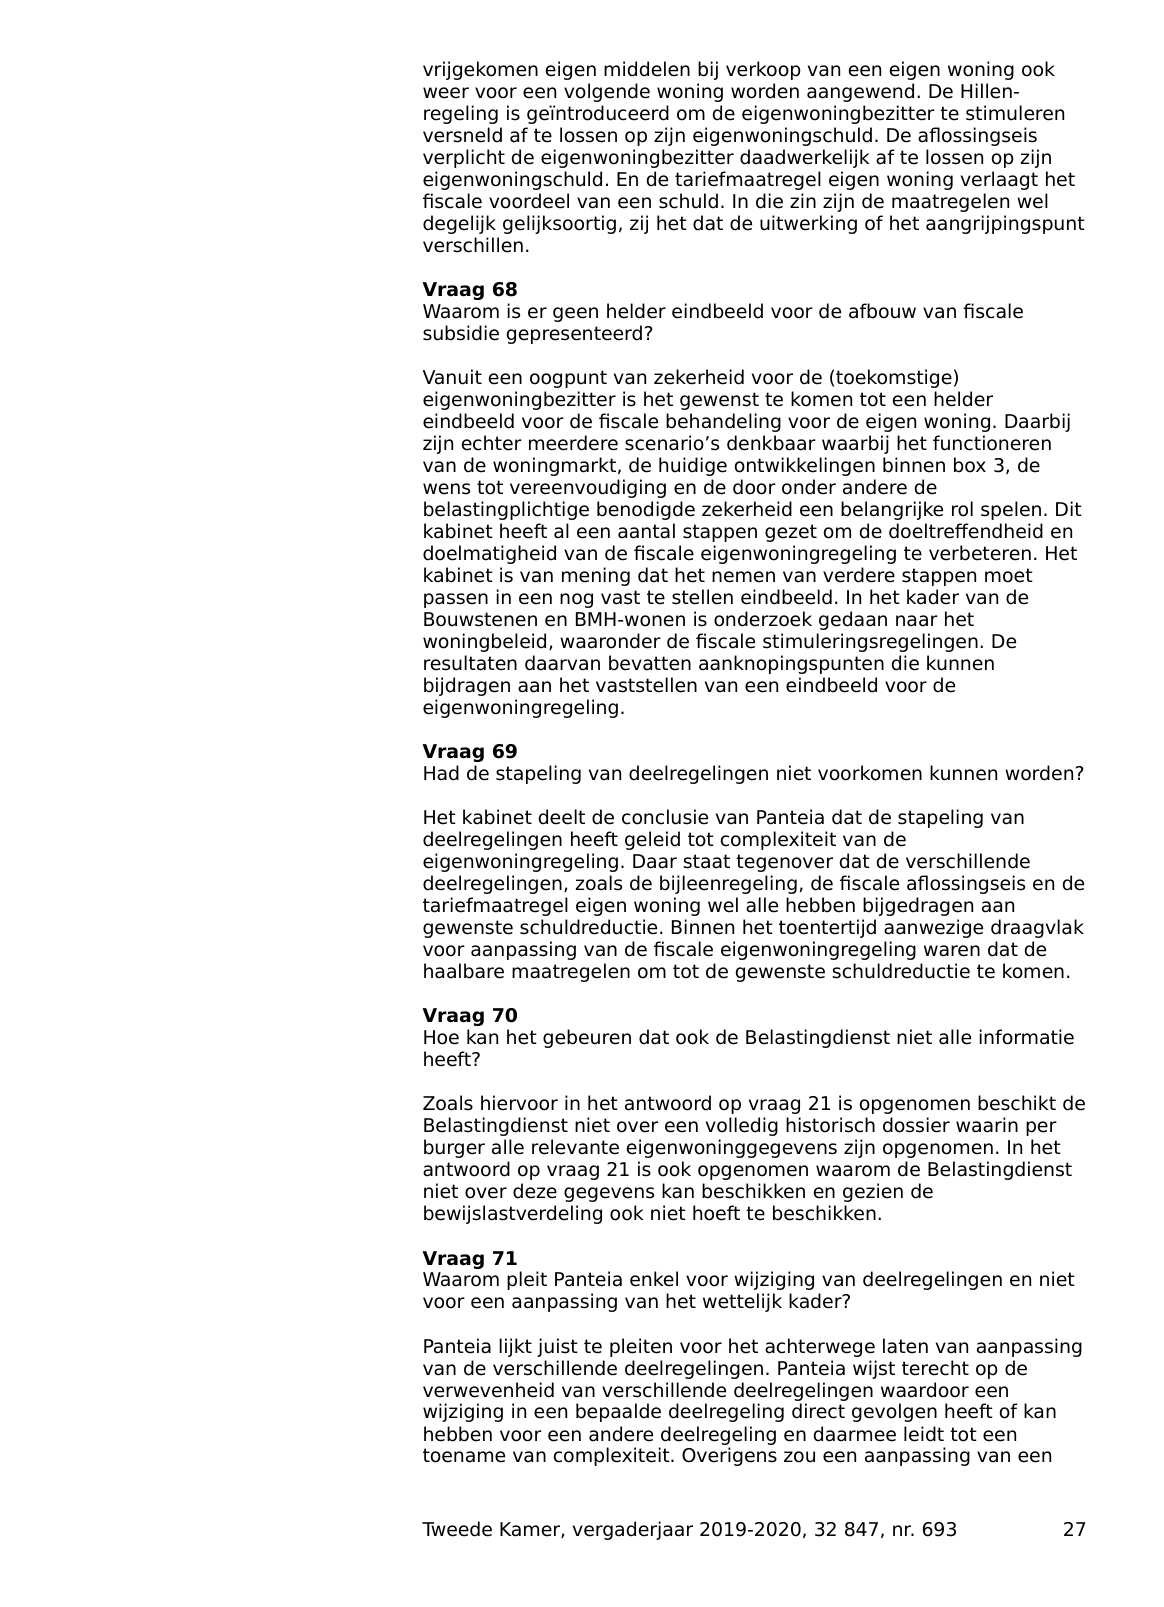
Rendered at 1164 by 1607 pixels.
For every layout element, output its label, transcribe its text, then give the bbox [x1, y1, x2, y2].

text Vanuit een oogpunt van zekerheid voor de (toekomstige) eigenwoningbezitter is het gewenst te komen tot een helder eindbeeld voor de fiscale behandeling voor de eigen woning. Daarbij zijn echter meerdere scenario’s denkbaar waarbij het functioneren van de woningmarkt, de huidige ontwikkelingen binnen box 3, de wens tot vereenvoudiging en de door onder andere de belastingplichtige benodigde zekerheid een belangrijke rol spelen. Dit kabinet heeft al een aantal stappen gezet om de doeltreffendheid en doelmatigheid van de fiscale eigenwoningregeling te verbeteren. Het kabinet is van mening dat het nemen van verdere stappen moet passen in een nog vast te stellen eindbeeld. In het kader van de Bouwstenen en BMH-wonen is onderzoek gedaan naar het woningbeleid, waaronder de fiscale stimuleringsregelingen. De resultaten daarvan bevatten aanknopingspunten die kunnen bijdragen aan het vaststellen van een eindbeeld voor de eigenwoningregeling. [422, 367, 1087, 719]
text Waarom is er geen helder eindbeeld voor de afbouw van fiscale subsidie gepresenteerd? [422, 301, 1087, 345]
text vrijgekomen eigen middelen bij verkoop van een eigen woning ook weer voor een volgende woning worden aangewend. De Hillen-regeling is geïntroduceerd om de eigenwoningbezitter te stimuleren versneld af te lossen op zijn eigenwoningschuld. De aflossingseis verplicht de eigenwoningbezitter daadwerkelijk af te lossen op zijn eigenwoningschuld. En de tariefmaatregel eigen woning verlaagt het fiscale voordeel van een schuld. In die zin zijn de maatregelen wel degelijk gelijksoortig, zij het dat de uitwerking of het aangrijpingspunt verschillen. [422, 59, 1087, 257]
subtitle Vraag 70 [422, 1005, 1087, 1027]
text Panteia lijkt juist te pleiten voor het achterwege laten van aanpassing van de verschillende deelregelingen. Panteia wijst terecht op de verwevenheid van verschillende deelregelingen waardoor een wijziging in een bepaalde deelregeling direct gevolgen heeft of kan hebben voor een andere deelregeling en daarmee leidt tot een toename van complexiteit. Overigens zou een aanpassing van een [422, 1336, 1087, 1467]
text Waarom pleit Panteia enkel voor wijziging van deelregelingen en niet voor een aanpassing van het wettelijk kader? [422, 1269, 1087, 1313]
subtitle Vraag 69 [422, 741, 1087, 763]
subtitle Vraag 71 [422, 1247, 1087, 1269]
text Het kabinet deelt de conclusie van Panteia dat de stapeling van deelregelingen heeft geleid tot complexiteit van de eigenwoningregeling. Daar staat tegenover dat de verschillende deelregelingen, zoals de bijleenregeling, de fiscale aflossingseis en de tariefmaatregel eigen woning wel alle hebben bijgedragen aan gewenste schuldreductie. Binnen het toentertijd aanwezige draagvlak voor aanpassing van de fiscale eigenwoningregeling waren dat de haalbare maatregelen om tot de gewenste schuldreductie te komen. [422, 807, 1087, 983]
subtitle Vraag 68 [422, 279, 1087, 301]
text Had de stapeling van deelregelingen niet voorkomen kunnen worden? [422, 763, 1087, 785]
text Zoals hiervoor in het antwoord op vraag 21 is opgenomen beschikt de Belastingdienst niet over een volledig historisch dossier waarin per burger alle relevante eigenwoninggegevens zijn opgenomen. In het antwoord op vraag 21 is ook opgenomen waarom de Belastingdienst niet over deze gegevens kan beschikken en gezien de bewijslastverdeling ook niet hoeft te beschikken. [422, 1093, 1087, 1225]
text Hoe kan het gebeuren dat ook de Belastingdienst niet alle informatie heeft? [422, 1027, 1087, 1071]
